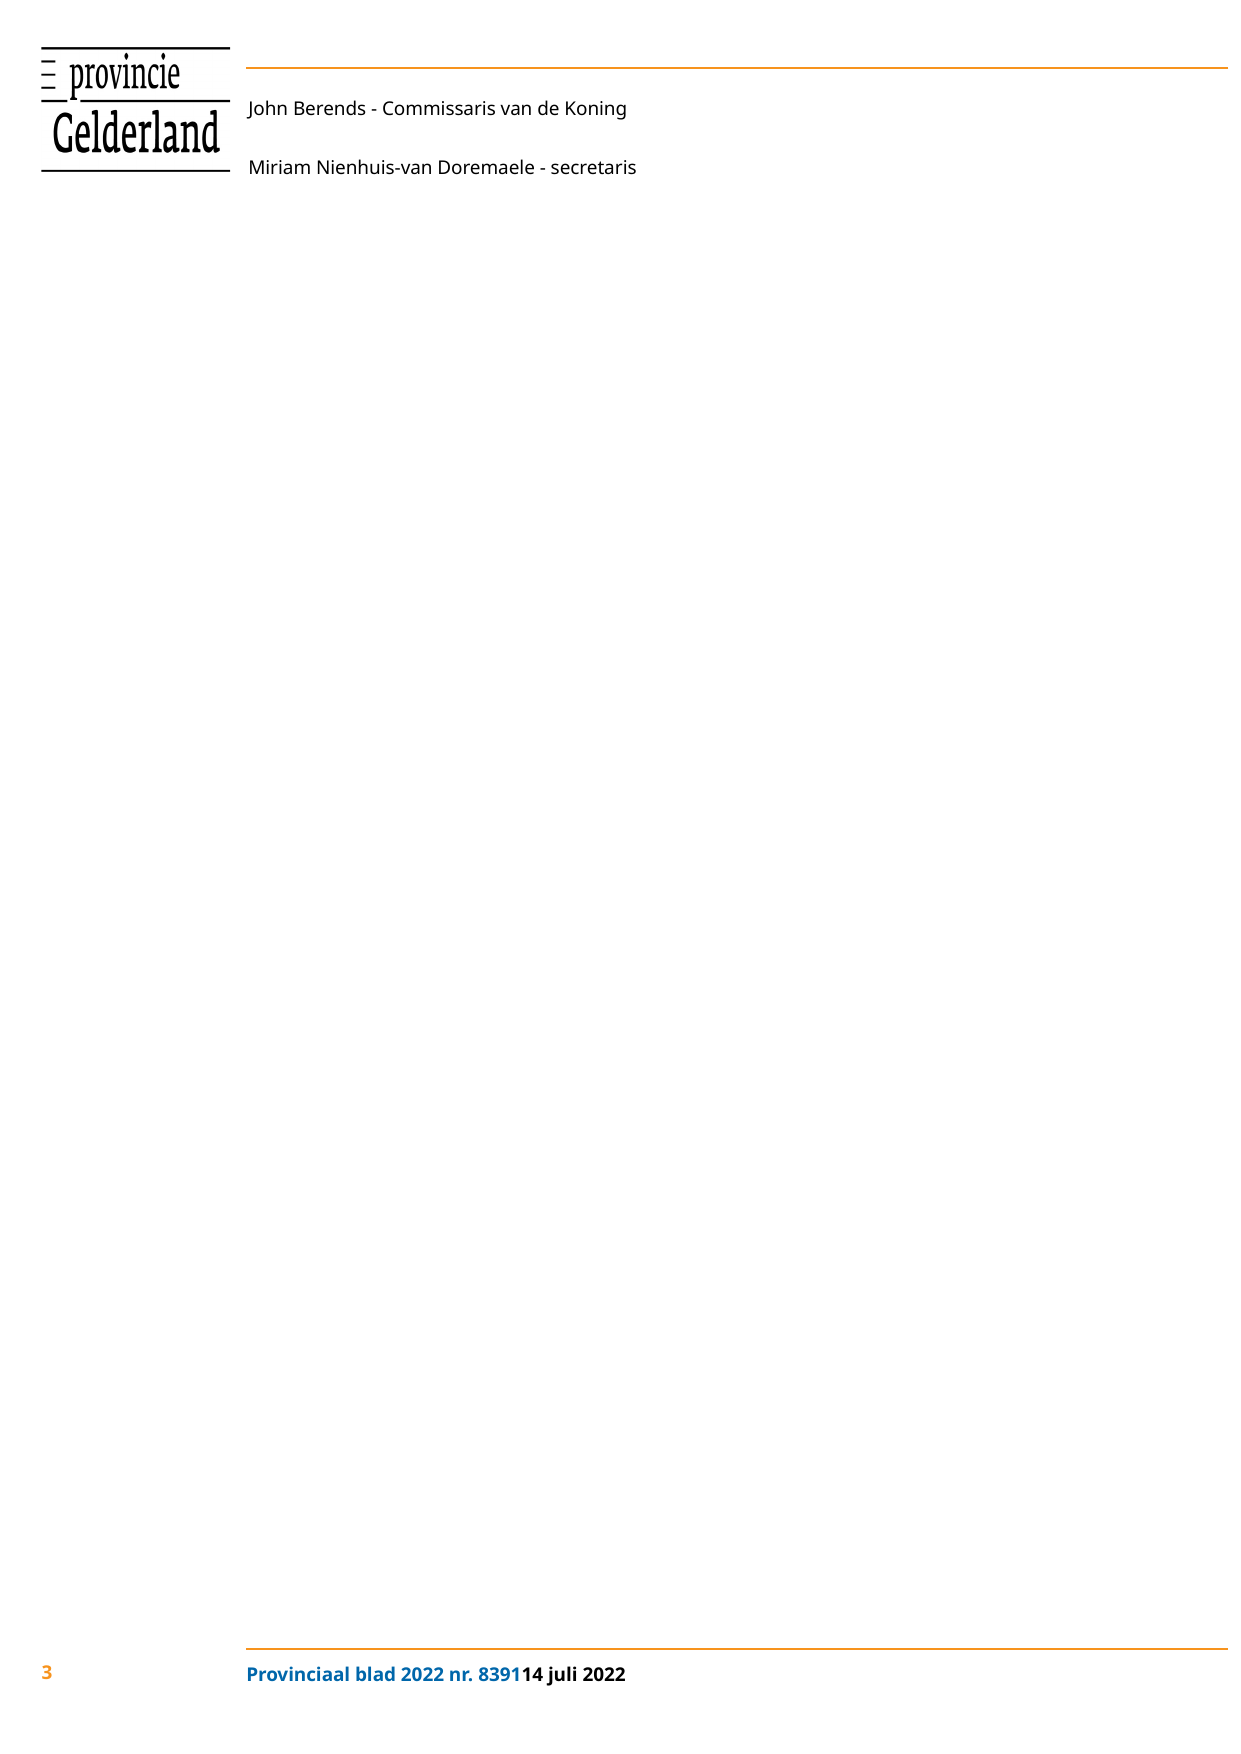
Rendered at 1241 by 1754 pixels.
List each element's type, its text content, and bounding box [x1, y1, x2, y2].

text Miriam Nienhuis-van Doremaele - secretaris [248, 154, 1152, 180]
picture [41, 47, 231, 172]
text John Berends - Commissaris van de Koning [248, 95, 1152, 121]
